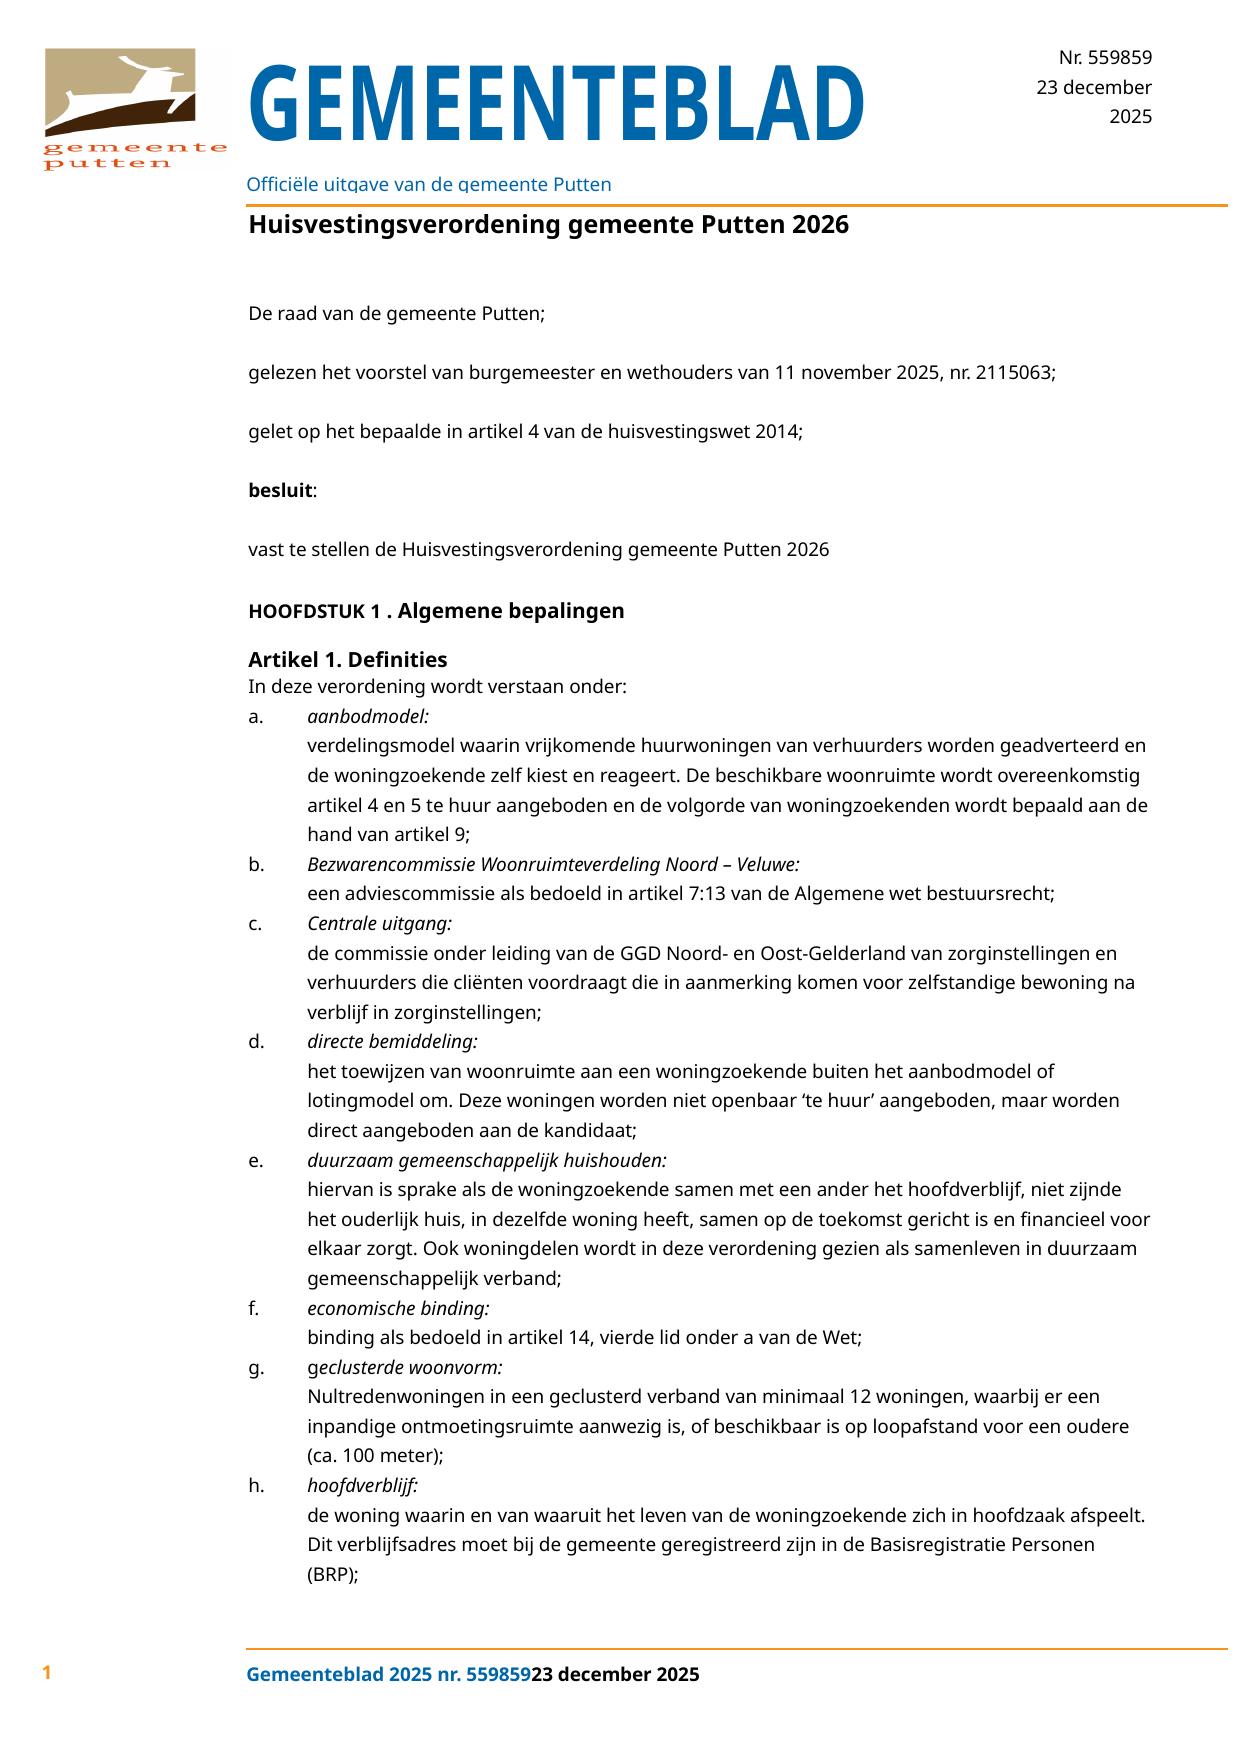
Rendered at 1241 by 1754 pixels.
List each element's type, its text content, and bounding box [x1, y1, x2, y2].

list het toewijzen van woonruimte aan een woningzoekende buiten het aanbodmodel of lotingmodel om. Deze woningen worden niet openbaar ‘te huur’ aangeboden, maar worden direct aangeboden aan de kandidaat; [248, 1058, 1152, 1143]
list hoofdverblijf: [248, 1472, 1152, 1498]
list hiervan is sprake als de woningzoekende samen met een ander het hoofdverblijf, niet zijnde het ouderlijk huis, in dezelfde woning heeft, samen op de toekomst gericht is en financieel voor elkaar zorgt. Ook woningdelen wordt in deze verordening gezien als samenleven in duurzaam gemeenschappelijk verband; [248, 1176, 1152, 1291]
text besluit: [248, 477, 1152, 503]
list verdelingsmodel waarin vrijkomende huurwoningen van verhuurders worden geadverteerd en de woningzoekende zelf kiest en reageert. De beschikbare woonruimte wordt overeenkomstig artikel 4 en 5 te huur aangeboden en de volgorde van woningzoekenden wordt bepaald aan de hand van artikel 9; [248, 733, 1152, 847]
list een adviescommissie als bedoeld in artikel 7:13 van de Algemene wet bestuursrecht; [248, 881, 1152, 906]
text Artikel 1. Definities [248, 645, 1152, 673]
list de commissie onder leiding van de GGD Noord- en Oost-Gelderland van zorginstellingen en verhuurders die cliënten voordraagt die in aanmerking komen voor zelfstandige bewoning na verblijf in zorginstellingen; [248, 940, 1152, 1024]
list economische binding: [248, 1295, 1152, 1320]
list geclusterde woonvorm: [248, 1354, 1152, 1379]
list Bezwarencommissie Woonruimteverdeling Noord – Veluwe: [248, 851, 1152, 877]
text De raad van de gemeente Putten; [248, 300, 1152, 326]
text gelezen het voorstel van burgemeester en wethouders van 11 november 2025, nr. 2115063; [248, 359, 1152, 385]
list duurzaam gemeenschappelijk huishouden: [248, 1147, 1152, 1172]
list Centrale uitgang: [248, 910, 1152, 936]
text Huisvestingsverordening gemeente Putten 2026 [248, 207, 1152, 241]
text vast te stellen de Huisvestingsverordening gemeente Putten 2026 [248, 537, 1152, 562]
list binding als bedoeld in artikel 14, vierde lid onder a van de Wet; [248, 1324, 1152, 1350]
picture [41, 47, 231, 172]
text gelet op het bepaalde in artikel 4 van de huisvestingswet 2014; [248, 418, 1152, 444]
list aanbodmodel: [248, 703, 1152, 729]
list Nultredenwoningen in een geclusterd verband van minimaal 12 woningen, waarbij er een inpandige ontmoetingsruimte aanwezig is, of beschikbaar is op loopafstand voor een oudere (ca. 100 meter); [248, 1383, 1152, 1468]
text HOOFDSTUK 1 . Algemene bepalingen [248, 596, 1152, 624]
list directe bemiddeling: [248, 1028, 1152, 1054]
list de woning waarin en van waaruit het leven van de woningzoekende zich in hoofdzaak afspeelt. Dit verblijfsadres moet bij de gemeente geregistreerd zijn in de Basisregistratie Personen (BRP); [248, 1502, 1152, 1587]
text In deze verordening wordt verstaan onder: [248, 673, 1152, 699]
